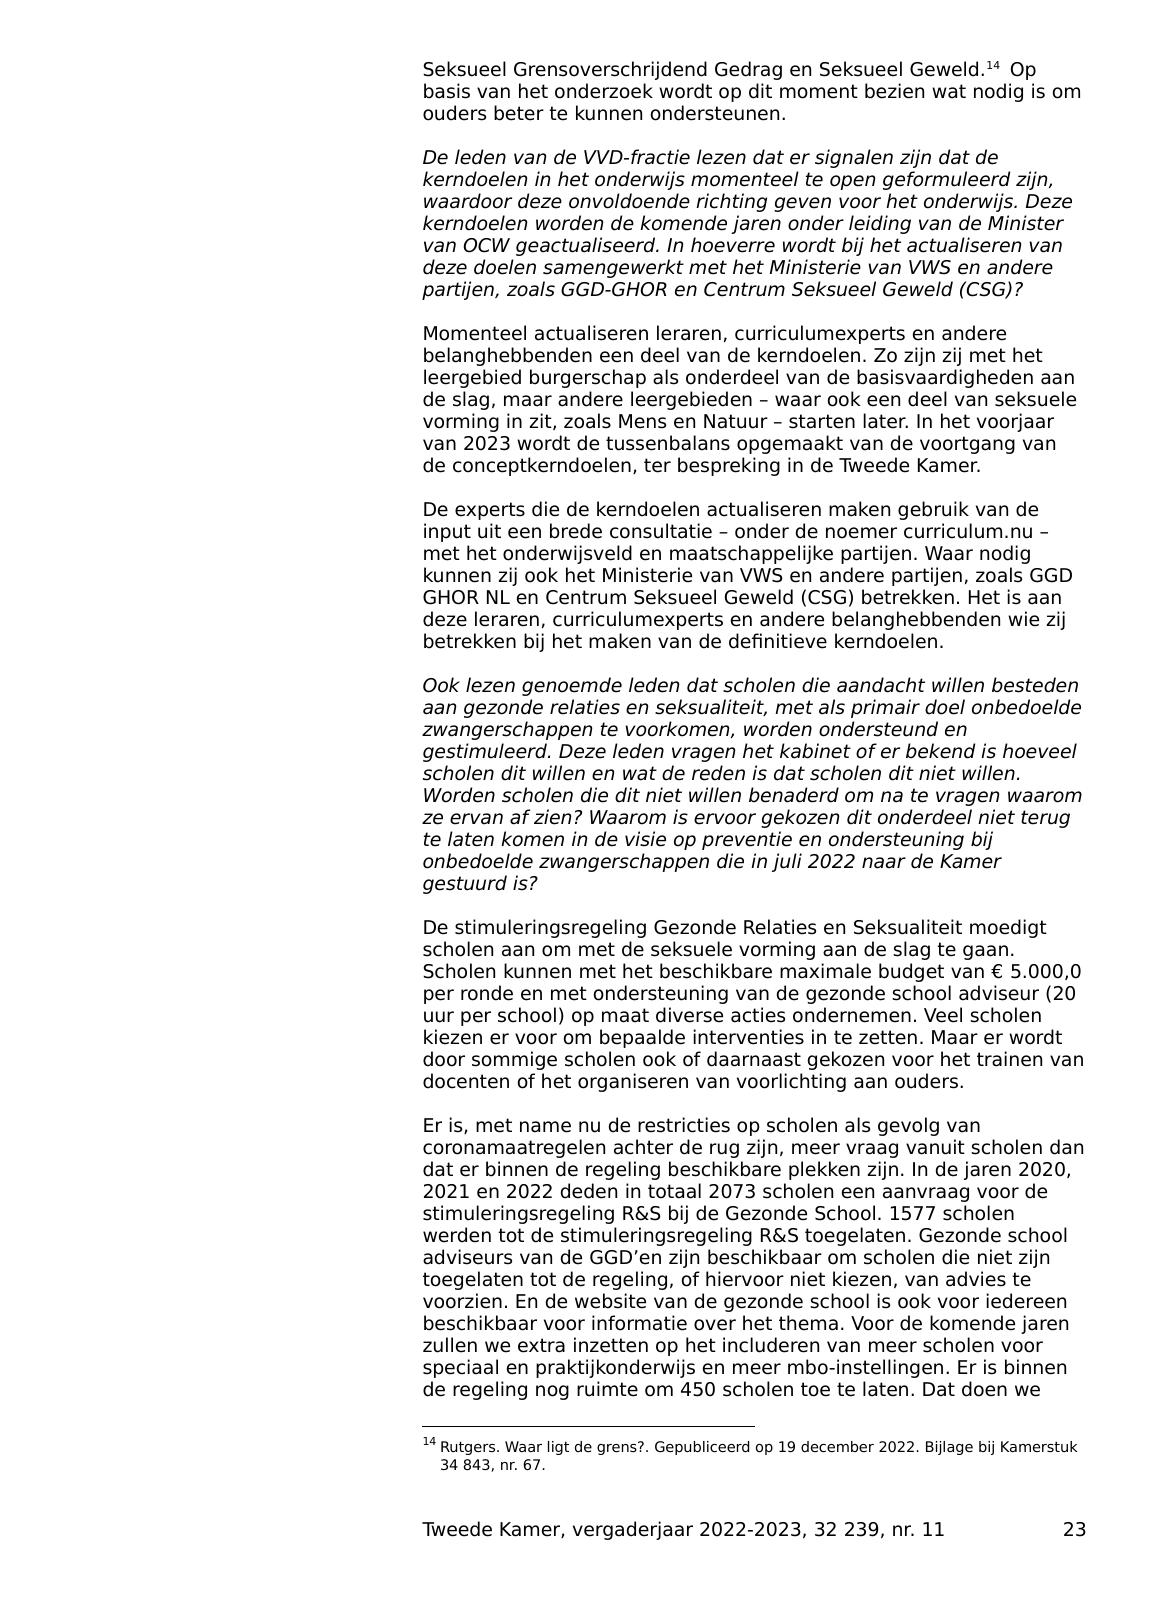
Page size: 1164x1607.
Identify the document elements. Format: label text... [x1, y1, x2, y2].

text Ook lezen genoemde leden dat scholen die aandacht willen besteden aan gezonde relaties en seksualiteit, met als primair doel onbedoelde zwangerschappen te voorkomen, worden ondersteund en gestimuleerd. Deze leden vragen het kabinet of er bekend is hoeveel scholen dit willen en wat de reden is dat scholen dit niet willen. Worden scholen die dit niet willen benaderd om na te vragen waarom ze ervan af zien? Waarom is ervoor gekozen dit onderdeel niet terug te laten komen in de visie op preventie en ondersteuning bij onbedoelde zwangerschappen die in juli 2022 naar de Kamer gestuurd is? [422, 675, 1087, 895]
text Momenteel actualiseren leraren, curriculumexperts en andere belanghebbenden een deel van de kerndoelen. Zo zijn zij met het leergebied burgerschap als onderdeel van de basisvaardigheden aan de slag, maar andere leergebieden – waar ook een deel van seksuele vorming in zit, zoals Mens en Natuur – starten later. In het voorjaar van 2023 wordt de tussenbalans opgemaakt van de voortgang van de conceptkerndoelen, ter bespreking in de Tweede Kamer. [422, 323, 1087, 477]
text Er is, met name nu de restricties op scholen als gevolg van coronamaatregelen achter de rug zijn, meer vraag vanuit scholen dan dat er binnen de regeling beschikbare plekken zijn. In de jaren 2020, 2021 en 2022 deden in totaal 2073 scholen een aanvraag voor de stimuleringsregeling R&S bij de Gezonde School. 1577 scholen werden tot de stimuleringsregeling R&S toegelaten. Gezonde school adviseurs van de GGD’en zijn beschikbaar om scholen die niet zijn toegelaten tot de regeling, of hiervoor niet kiezen, van advies te voorzien. En de website van de gezonde school is ook voor iedereen beschikbaar voor informatie over het thema. Voor de komende jaren zullen we extra inzetten op het includeren van meer scholen voor speciaal en praktijkonderwijs en meer mbo-instellingen. Er is binnen de regeling nog ruimte om 450 scholen toe te laten. Dat doen we [422, 1115, 1087, 1401]
text De stimuleringsregeling Gezonde Relaties en Seksualiteit moedigt scholen aan om met de seksuele vorming aan de slag te gaan. Scholen kunnen met het beschikbare maximale budget van € 5.000,0 per ronde en met ondersteuning van de gezonde school adviseur (20 uur per school) op maat diverse acties ondernemen. Veel scholen kiezen er voor om bepaalde interventies in te zetten. Maar er wordt door sommige scholen ook of daarnaast gekozen voor het trainen van docenten of het organiseren van voorlichting aan ouders. [422, 917, 1087, 1093]
text De experts die de kerndoelen actualiseren maken gebruik van de input uit een brede consultatie – onder de noemer curriculum.nu – met het onderwijsveld en maatschappelijke partijen. Waar nodig kunnen zij ook het Ministerie van VWS en andere partijen, zoals GGD GHOR NL en Centrum Seksueel Geweld (CSG) betrekken. Het is aan deze leraren, curriculumexperts en andere belanghebbenden wie zij betrekken bij het maken van de definitieve kerndoelen. [422, 499, 1087, 653]
text Seksueel Grensoverschrijdend Gedrag en Seksueel Geweld. Op basis van het onderzoek wordt op dit moment bezien wat nodig is om ouders beter te kunnen ondersteunen. [422, 59, 1087, 125]
text Rutgers. Waar ligt de grens?. Gepubliceerd op 19 december 2022. Bijlage bij Kamerstuk 34 843, nr. 67. [422, 1435, 1087, 1474]
text De leden van de VVD-fractie lezen dat er signalen zijn dat de kerndoelen in het onderwijs momenteel te open geformuleerd zijn, waardoor deze onvoldoende richting geven voor het onderwijs. Deze kerndoelen worden de komende jaren onder leiding van de Minister van OCW geactualiseerd. In hoeverre wordt bij het actualiseren van deze doelen samengewerkt met het Ministerie van VWS en andere partijen, zoals GGD-GHOR en Centrum Seksueel Geweld (CSG)? [422, 147, 1087, 301]
